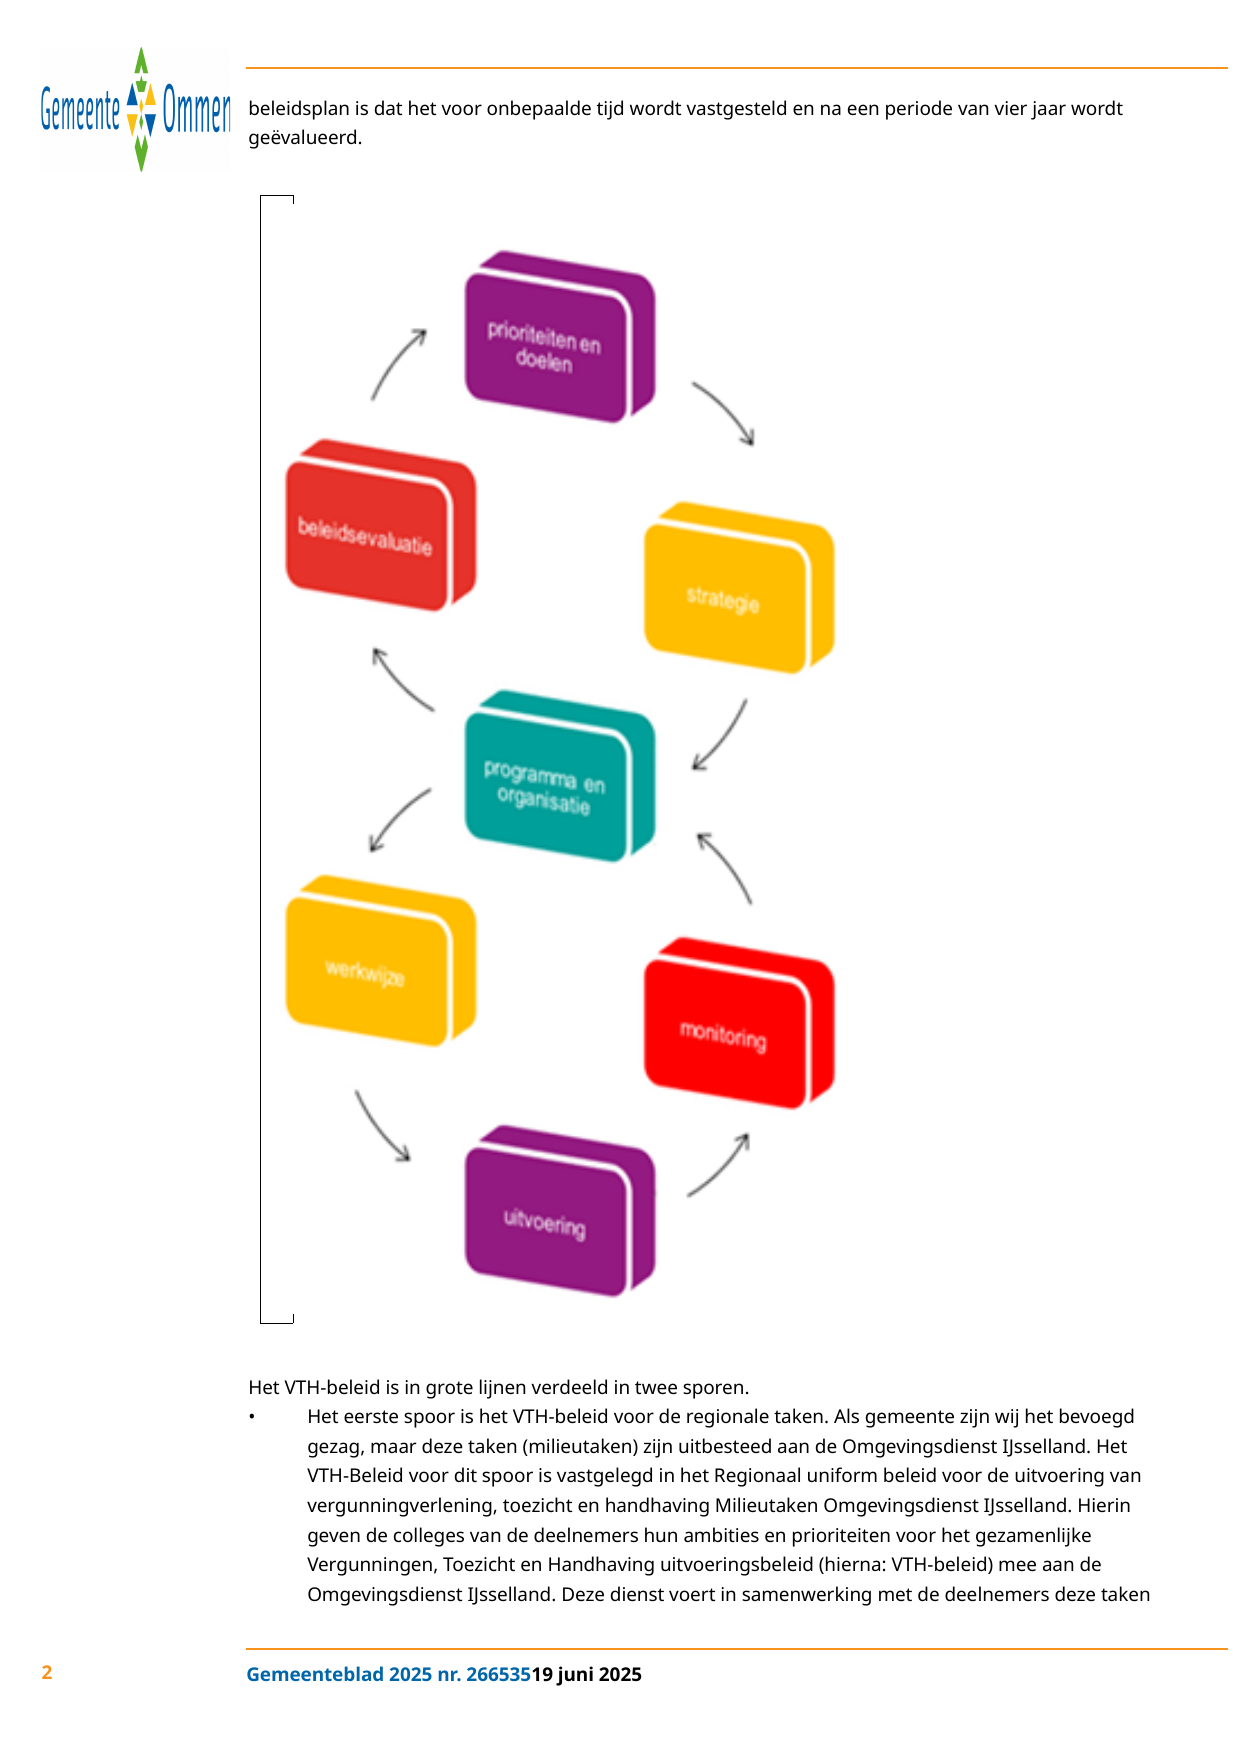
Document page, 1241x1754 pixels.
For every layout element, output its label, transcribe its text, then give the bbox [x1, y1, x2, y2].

text beleidsplan is dat het voor onbepaalde tijd wordt vastgesteld en na een periode van vier jaar wordt geëvalueerd. [248, 95, 1152, 150]
picture [41, 47, 231, 172]
list Het eerste spoor is het VTH-beleid voor de regionale taken. Als gemeente zijn wij het bevoegd gezag, maar deze taken (milieutaken) zijn uitbesteed aan de Omgevingsdienst IJsselland. Het VTH-Beleid voor dit spoor is vastgelegd in het Regionaal uniform beleid voor de uitvoering van vergunningverlening, toezicht en handhaving Milieutaken Omgevingsdienst IJsselland. Hierin geven de colleges van de deelnemers hun ambities en prioriteiten voor het gezamenlijke Vergunningen, Toezicht en Handhaving uitvoeringsbeleid (hierna: VTH-beleid) mee aan de Omgevingsdienst IJsselland. Deze dienst voert in samenwerking met de deelnemers deze taken [248, 1403, 1152, 1607]
picture [268, 204, 860, 1314]
text Het VTH-beleid is in grote lijnen verdeeld in twee sporen. [248, 1374, 1152, 1400]
